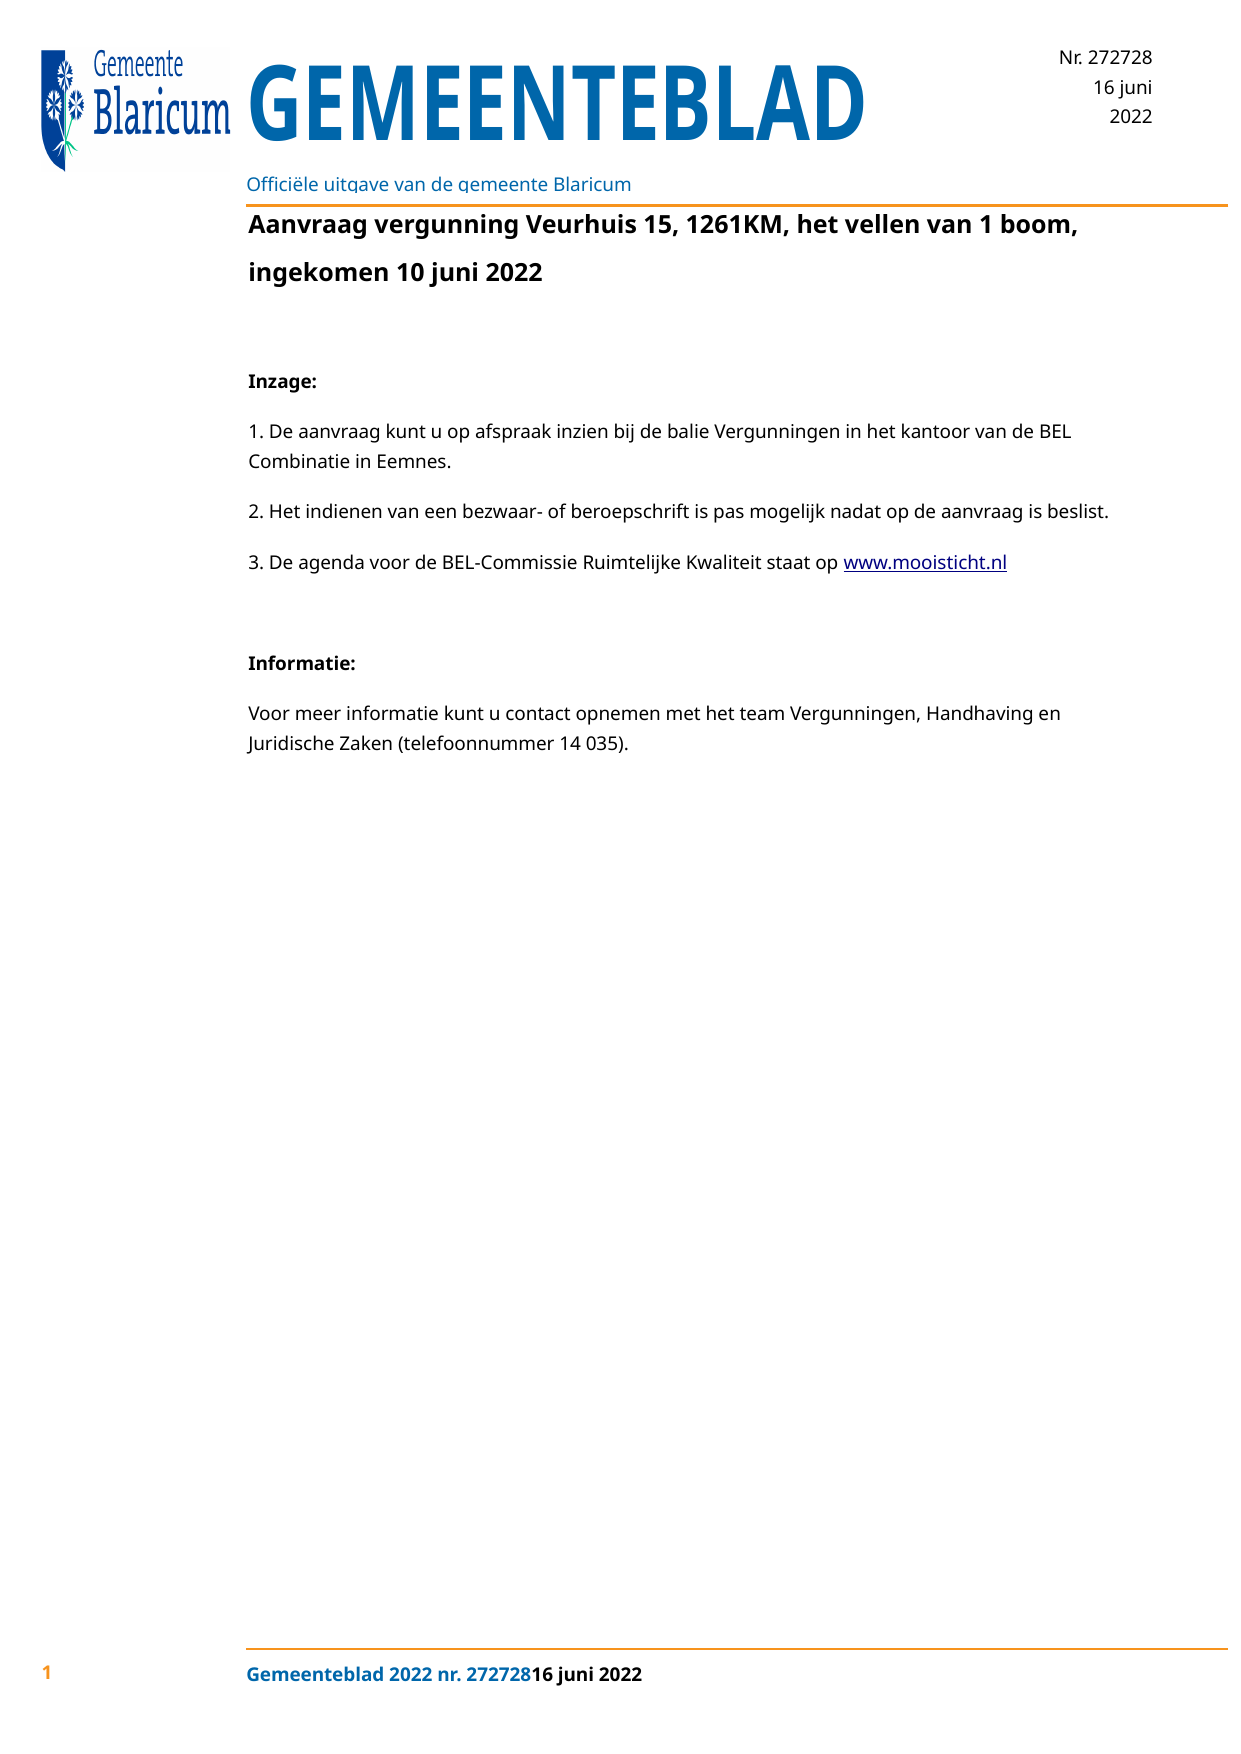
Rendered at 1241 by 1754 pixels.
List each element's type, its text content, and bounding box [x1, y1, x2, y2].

text Aanvraag vergunning Veurhuis 15, 1261KM, het vellen van 1 boom, ingekomen 10 juni 2022 [248, 207, 1152, 288]
text Inzage: [248, 368, 1152, 394]
picture [41, 47, 231, 172]
text 1. De aanvraag kunt u op afspraak inzien bij de balie Vergunningen in het kantoor van de BEL Combinatie in Eemnes. [248, 419, 1152, 474]
text Informatie: [248, 650, 1152, 676]
text Voor meer informatie kunt u contact opnemen met het team Vergunningen, Handhaving en Juridische Zaken (telefoonnummer 14 035). [248, 700, 1152, 756]
text 2. Het indienen van een bezwaar- of beroepschrift is pas mogelijk nadat op de aanvraag is beslist. [248, 499, 1152, 524]
text 3. De agenda voor de BEL-Commissie Ruimtelijke Kwaliteit staat op www.mooisticht.nl [248, 549, 1152, 575]
